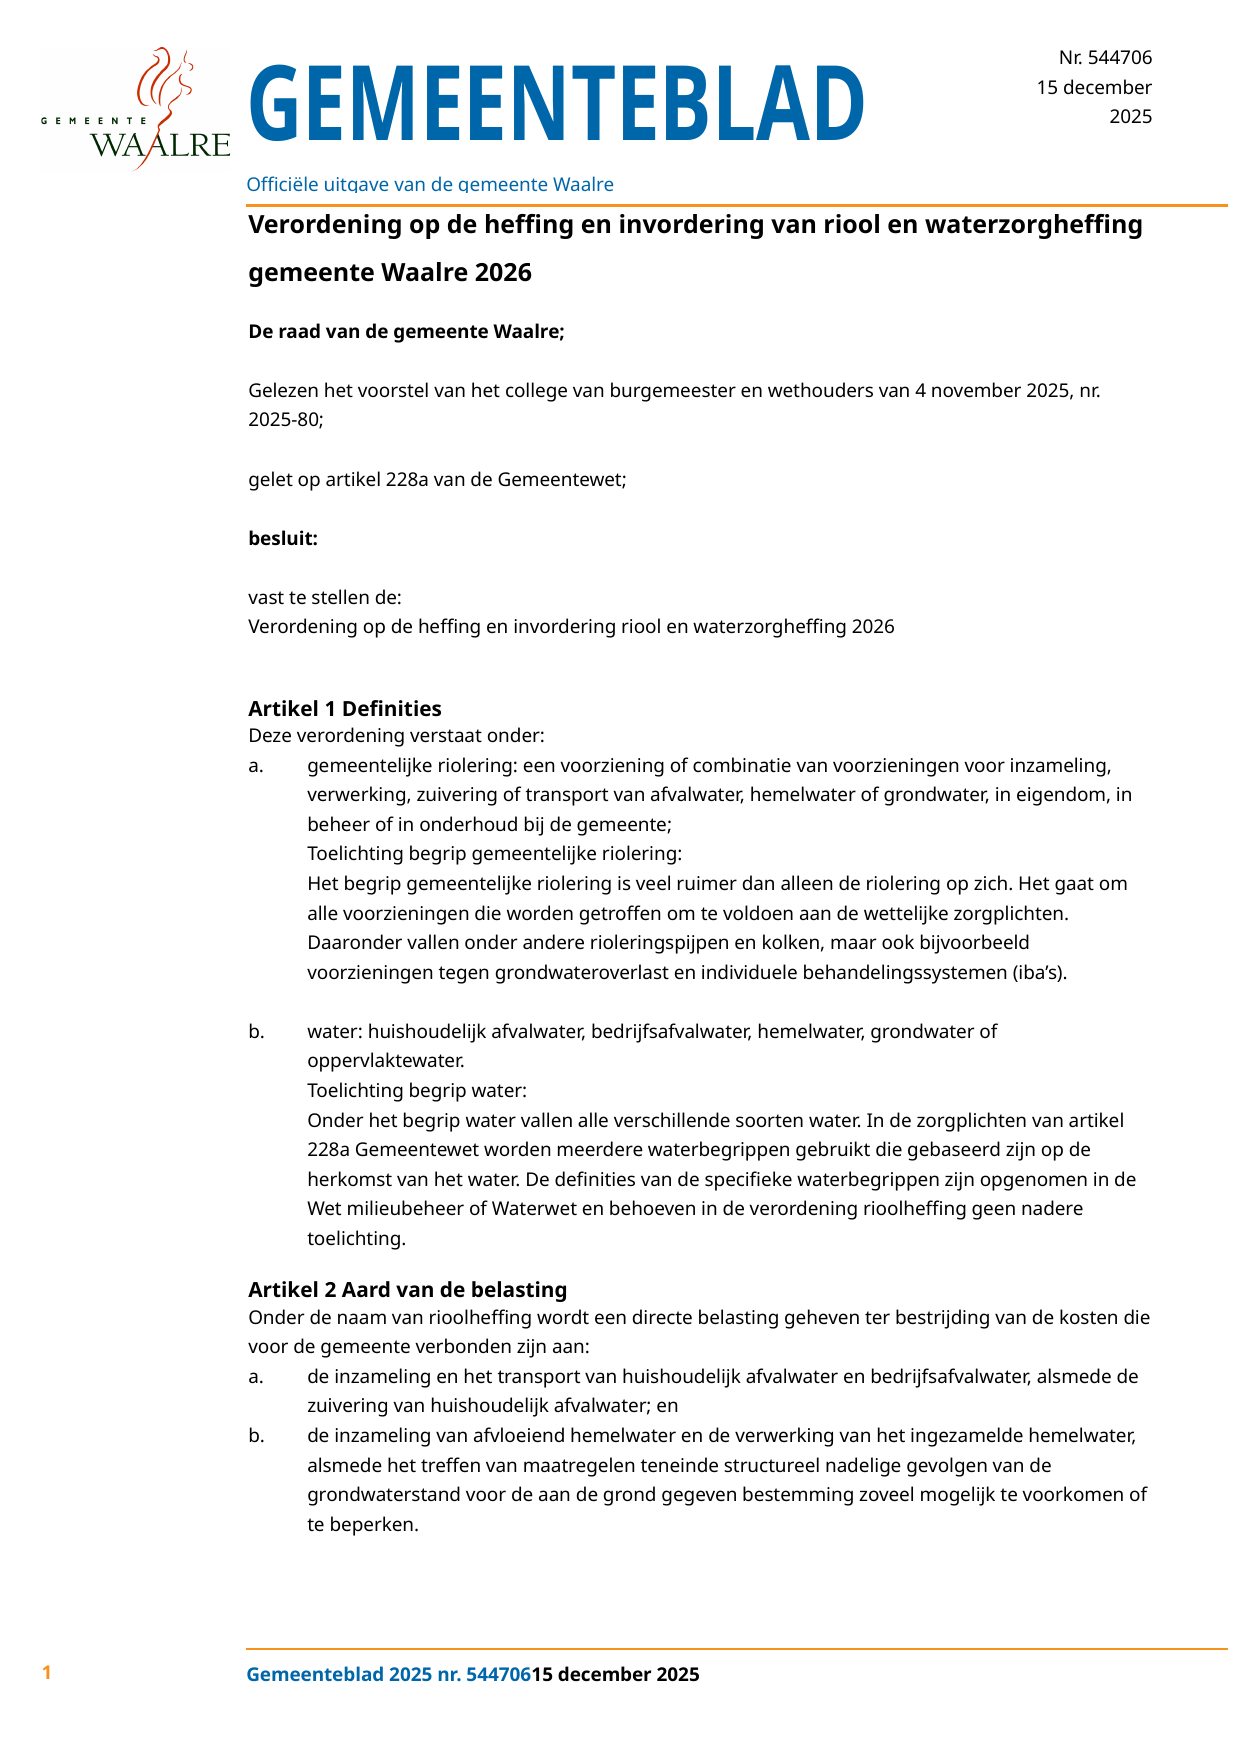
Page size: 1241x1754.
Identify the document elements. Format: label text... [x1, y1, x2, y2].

text Gelezen het voorstel van het college van burgemeester en wethouders van 4 november 2025, nr. 2025-80; [248, 377, 1152, 432]
text De raad van de gemeente Waalre; [248, 318, 1152, 344]
text Artikel 2 Aard van de belasting [248, 1276, 1152, 1304]
text Verordening op de heffing en invordering van riool en waterzorgheffing gemeente Waalre 2026 [248, 207, 1152, 288]
list Toelichting begrip gemeentelijke riolering: [248, 841, 1152, 866]
list Onder het begrip water vallen alle verschillende soorten water. In de zorgplichten van artikel 228a Gemeentewet worden meerdere waterbegrippen gebruikt die gebaseerd zijn op de herkomst van het water. De definities van de specifieke waterbegrippen zijn opgenomen in de Wet milieubeheer of Waterwet en behoeven in de verordening rioolheffing geen nadere toelichting. [248, 1107, 1152, 1251]
text Artikel 1 Definities [248, 694, 1152, 722]
text Verordening op de heffing en invordering riool en waterzorgheffing 2026 [248, 614, 1152, 639]
list de inzameling van afvloeiend hemelwater en de verwerking van het ingezamelde hemelwater, alsmede het treffen van maatregelen teneinde structureel nadelige gevolgen van de grondwaterstand voor de aan de grond gegeven bestemming zoveel mogelijk te voorkomen of te beperken. [248, 1422, 1152, 1537]
text Deze verordening verstaat onder: [248, 722, 1152, 748]
list gemeentelijke riolering: een voorziening of combinatie van voorzieningen voor inzameling, verwerking, zuivering of transport van afvalwater, hemelwater of grondwater, in eigendom, in beheer of in onderhoud bij de gemeente; [248, 752, 1152, 837]
text gelet op artikel 228a van de Gemeentewet; [248, 466, 1152, 492]
text besluit: [248, 525, 1152, 551]
list Toelichting begrip water: [248, 1077, 1152, 1103]
list Het begrip gemeentelijke riolering is veel ruimer dan alleen de riolering op zich. Het gaat om alle voorzieningen die worden getroffen om te voldoen aan de wettelijke zorgplichten. Daaronder vallen onder andere rioleringspijpen en kolken, maar ook bijvoorbeeld voorzieningen tegen grondwateroverlast en individuele behandelingssystemen (iba’s). [248, 870, 1152, 984]
picture [41, 47, 231, 172]
text vast te stellen de: [248, 584, 1152, 610]
text Onder de naam van rioolheffing wordt een directe belasting geheven ter bestrijding van de kosten die voor de gemeente verbonden zijn aan: [248, 1304, 1152, 1359]
list de inzameling en het transport van huishoudelijk afvalwater en bedrijfsafvalwater, alsmede de zuivering van huishoudelijk afvalwater; en [248, 1363, 1152, 1418]
list water: huishoudelijk afvalwater, bedrijfsafvalwater, hemelwater, grondwater of oppervlaktewater. [248, 1018, 1152, 1073]
